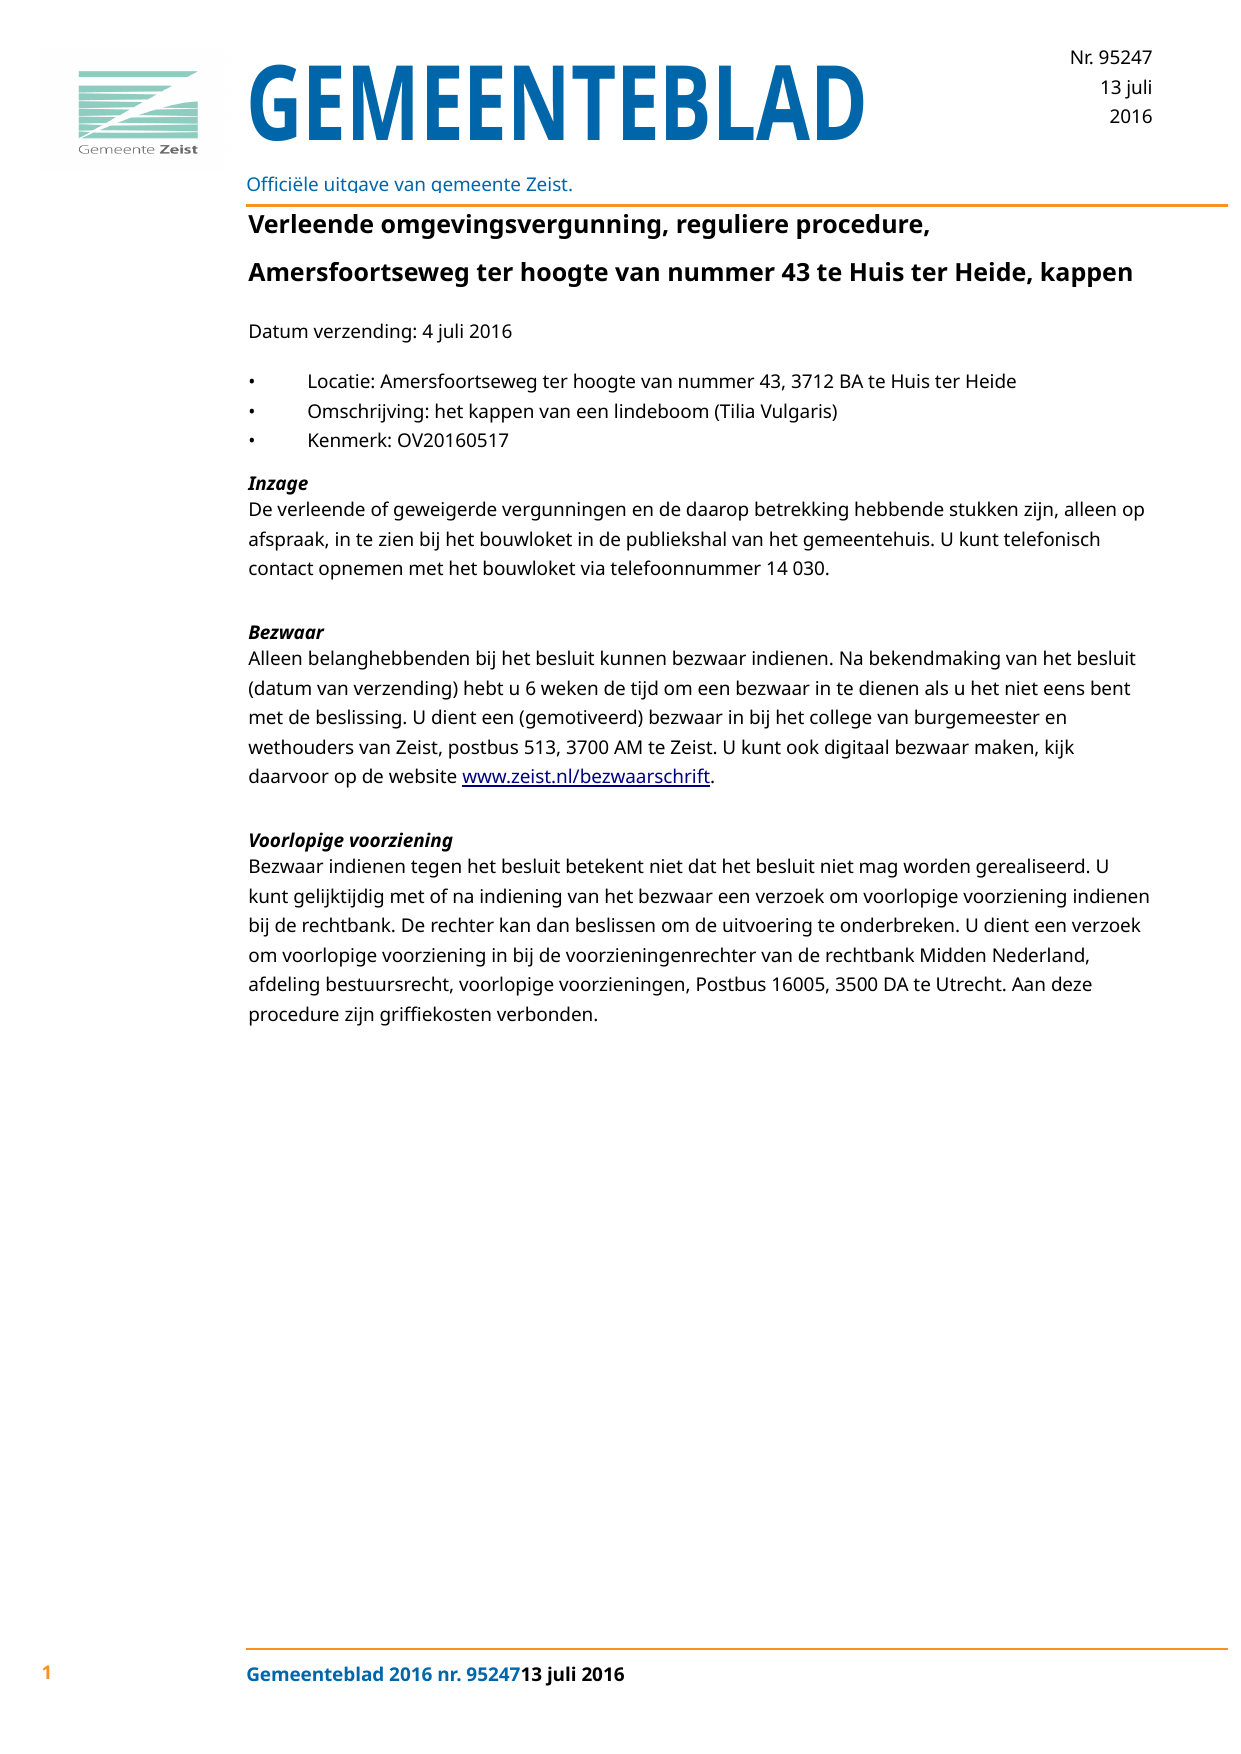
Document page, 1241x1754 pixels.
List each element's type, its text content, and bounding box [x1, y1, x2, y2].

text Bezwaar indienen tegen het besluit betekent niet dat het besluit niet mag worden gerealiseerd. U kunt gelijktijdig met of na indiening van het bezwaar een verzoek om voorlopige voorziening indienen bij de rechtbank. De rechter kan dan beslissen om de uitvoering te onderbreken. U dient een verzoek om voorlopige voorziening in bij de voorzieningenrechter van de rechtbank Midden Nederland, afdeling bestuursrecht, voorlopige voorzieningen, Postbus 16005, 3500 DA te Utrecht. Aan deze procedure zijn griffiekosten verbonden. [248, 853, 1152, 1027]
text Bezwaar [248, 619, 1152, 645]
text Datum verzending: 4 juli 2016 [248, 318, 1152, 344]
text Verleende omgevingsvergunning, reguliere procedure, Amersfoortseweg ter hoogte van nummer 43 te Huis ter Heide, kappen [248, 207, 1152, 288]
list Omschrijving: het kappen van een lindeboom (Tilia Vulgaris) [248, 398, 1152, 424]
text Voorlopige voorziening [248, 827, 1152, 853]
text Inzage [248, 471, 1152, 496]
list Locatie: Amersfoortseweg ter hoogte van nummer 43, 3712 BA te Huis ter Heide [248, 368, 1152, 394]
text Alleen belanghebbenden bij het besluit kunnen bezwaar indienen. Na bekendmaking van het besluit (datum van verzending) hebt u 6 weken de tijd om een bezwaar in te dienen als u het niet eens bent met de beslissing. U dient een (gemotiveerd) bezwaar in bij het college van burgemeester en wethouders van Zeist, postbus 513, 3700 AM te Zeist. U kunt ook digitaal bezwaar maken, kijk daarvoor op de website www.zeist.nl/bezwaarschrift. [248, 645, 1152, 789]
text De verleende of geweigerde vergunningen en de daarop betrekking hebbende stukken zijn, alleen op afspraak, in te zien bij het bouwloket in de publiekshal van het gemeentehuis. U kunt telefonisch contact opnemen met het bouwloket via telefoonnummer 14 030. [248, 496, 1152, 581]
list Kenmerk: OV20160517 [248, 427, 1152, 453]
picture [41, 47, 231, 172]
